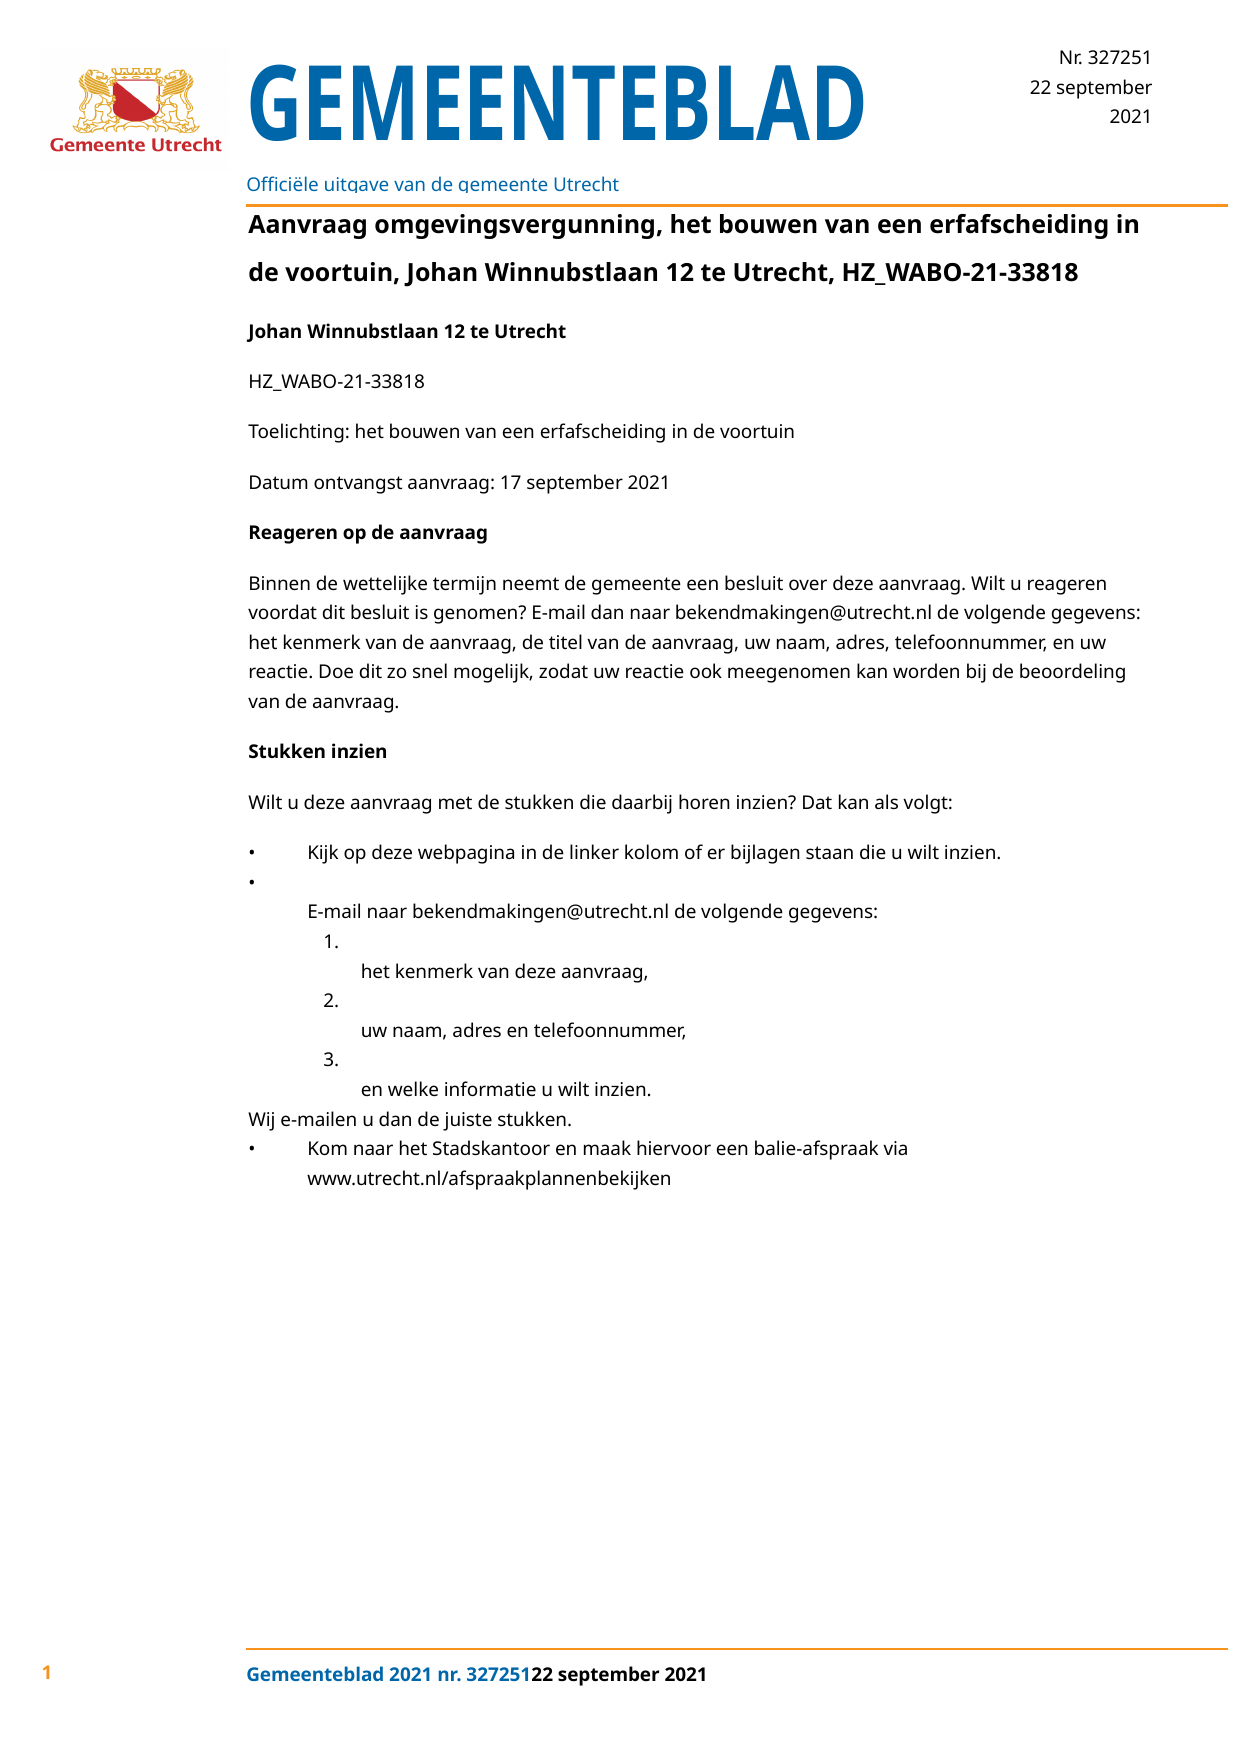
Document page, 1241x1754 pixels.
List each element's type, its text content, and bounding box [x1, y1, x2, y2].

picture [41, 47, 231, 172]
text Aanvraag omgevingsvergunning, het bouwen van een erfafscheiding in de voortuin, Johan Winnubstlaan 12 te Utrecht, HZ_WABO-21-33818 [248, 207, 1152, 288]
list en welke informatie u wilt inzien. [323, 1076, 1152, 1102]
text Datum ontvangst aanvraag: 17 september 2021 [248, 469, 1152, 495]
text Toelichting: het bouwen van een erfafscheiding in de voortuin [248, 419, 1152, 444]
list Kom naar het Stadskantoor en maak hiervoor een balie-afspraak via www.utrecht.nl/afspraakplannenbekijken [248, 1135, 1152, 1191]
text Binnen de wettelijke termijn neemt de gemeente een besluit over deze aanvraag. Wilt u reageren voordat dit besluit is genomen? E-mail dan naar bekendmakingen@utrecht.nl de volgende gegevens: het kenmerk van de aanvraag, de titel van de aanvraag, uw naam, adres, telefoonnummer, en uw reactie. Doe dit zo snel mogelijk, zodat uw reactie ook meegenomen kan worden bij de beoordeling van de aanvraag. [248, 570, 1152, 714]
text Wilt u deze aanvraag met de stukken die daarbij horen inzien? Dat kan als volgt: [248, 789, 1152, 815]
list E-mail naar bekendmakingen@utrecht.nl de volgende gegevens: [248, 899, 1152, 924]
text HZ_WABO-21-33818 [248, 368, 1152, 394]
list uw naam, adres en telefoonnummer, [323, 1017, 1152, 1043]
text Wij e-mailen u dan de juiste stukken. [248, 1106, 1152, 1132]
text Johan Winnubstlaan 12 te Utrecht [248, 318, 1152, 344]
text Reageren op de aanvraag [248, 519, 1152, 545]
list Kijk op deze webpagina in de linker kolom of er bijlagen staan die u wilt inzien. [248, 839, 1152, 865]
text Stukken inzien [248, 739, 1152, 764]
list het kenmerk van deze aanvraag, [323, 958, 1152, 984]
